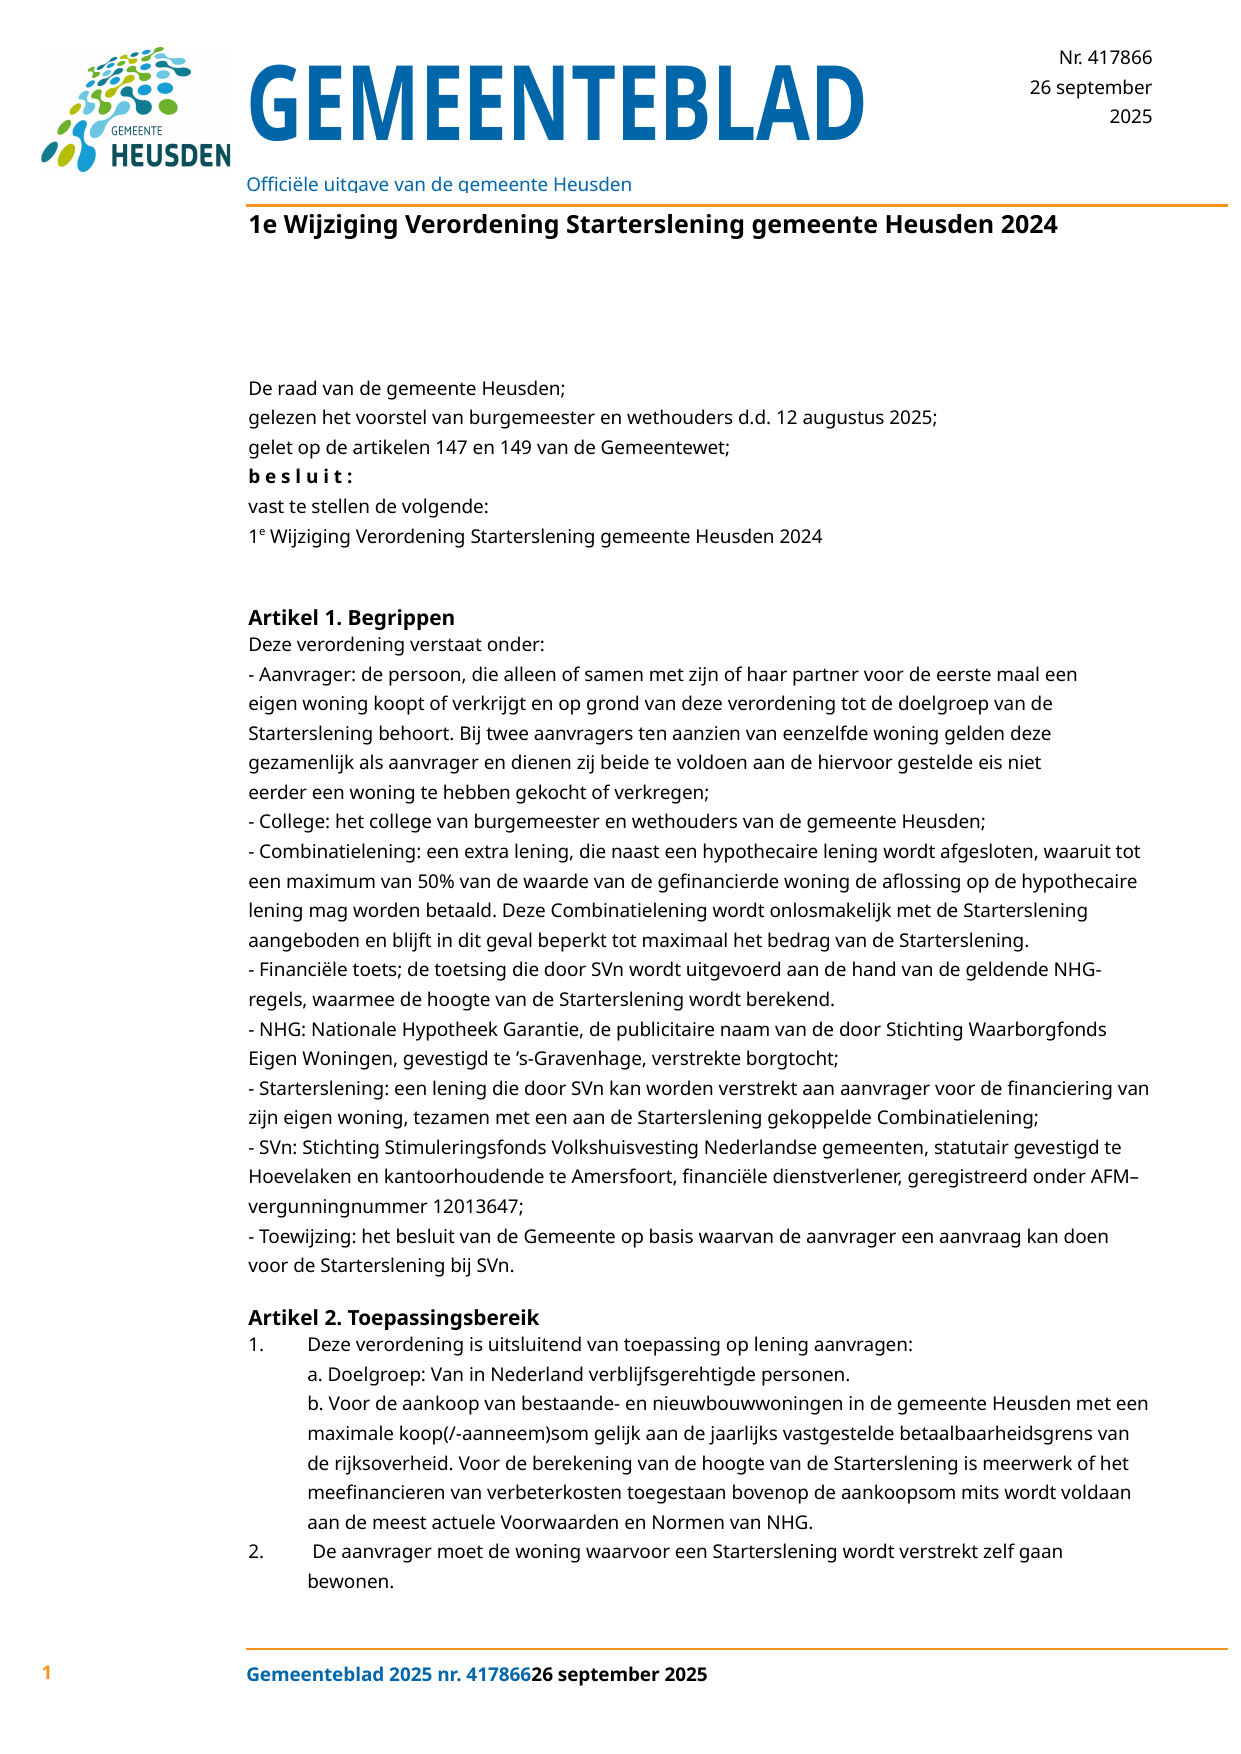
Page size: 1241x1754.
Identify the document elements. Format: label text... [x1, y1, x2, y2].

text - Toewijzing: het besluit van de Gemeente op basis waarvan de aanvrager een aanvraag kan doen voor de Starterslening bij SVn. [248, 1223, 1152, 1278]
list a. Doelgroep: Van in Nederland verblijfsgerehtigde personen. [248, 1361, 1152, 1387]
text 1e Wijziging Verordening Starterslening gemeente Heusden 2024 [248, 207, 1152, 241]
text gezamenlijk als aanvrager en dienen zij beide te voldoen aan de hiervoor gestelde eis niet [248, 749, 1152, 775]
text De raad van de gemeente Heusden; [248, 375, 1152, 401]
text - SVn: Stichting Stimuleringsfonds Volkshuisvesting Nederlandse gemeenten, statutair gevestigd te Hoevelaken en kantoorhoudende te Amersfoort, financiële dienstverlener, geregistreerd onder AFM–vergunningnummer 12013647; [248, 1134, 1152, 1219]
text vast te stellen de volgende: [248, 493, 1152, 519]
text Artikel 2. Toepassingsbereik [248, 1303, 1152, 1331]
text 1e Wijziging Verordening Starterslening gemeente Heusden 2024 [248, 523, 1152, 548]
text eigen woning koopt of verkrijgt en op grond van deze verordening tot de doelgroep van de [248, 690, 1152, 716]
text b e s l u i t : [248, 464, 1152, 489]
text - Combinatielening: een extra lening, die naast een hypothecaire lening wordt afgesloten, waaruit tot een maximum van 50% van de waarde van de gefinancierde woning de aflossing op de hypothecaire lening mag worden betaald. Deze Combinatielening wordt onlosmakelijk met de Starterslening aangeboden en blijft in dit geval beperkt tot maximaal het bedrag van de Starterslening. [248, 838, 1152, 953]
text - College: het college van burgemeester en wethouders van de gemeente Heusden; [248, 809, 1152, 834]
text - NHG: Nationale Hypotheek Garantie, de publicitaire naam van de door Stichting Waarborgfonds Eigen Woningen, gevestigd te ’s-Gravenhage, verstrekte borgtocht; [248, 1016, 1152, 1071]
picture [41, 47, 231, 172]
list De aanvrager moet de woning waarvoor een Starterslening wordt verstrekt zelf gaan bewonen. [248, 1538, 1152, 1594]
text Starterslening behoort. Bij twee aanvragers ten aanzien van eenzelfde woning gelden deze [248, 720, 1152, 746]
list b. Voor de aankoop van bestaande- en nieuwbouwwoningen in de gemeente Heusden met een maximale koop(/-aanneem)som gelijk aan de jaarlijks vastgestelde betaalbaarheidsgrens van de rijksoverheid. Voor de berekening van de hoogte van de Starterslening is meerwerk of het meefinancieren van verbeterkosten toegestaan bovenop de aankoopsom mits wordt voldaan aan de meest actuele Voorwaarden en Normen van NHG. [248, 1391, 1152, 1534]
text gelet op de artikelen 147 en 149 van de Gemeentewet; [248, 434, 1152, 460]
text eerder een woning te hebben gekocht of verkregen; [248, 779, 1152, 805]
text - Financiële toets; de toetsing die door SVn wordt uitgevoerd aan de hand van de geldende NHG-regels, waarmee de hoogte van de Starterslening wordt berekend. [248, 957, 1152, 1012]
text Artikel 1. Begrippen [248, 603, 1152, 631]
text Deze verordening verstaat onder: [248, 631, 1152, 657]
text gelezen het voorstel van burgemeester en wethouders d.d. 12 augustus 2025; [248, 404, 1152, 430]
text - Aanvrager: de persoon, die alleen of samen met zijn of haar partner voor de eerste maal een [248, 661, 1152, 687]
list Deze verordening is uitsluitend van toepassing op lening aanvragen: [248, 1331, 1152, 1357]
text - Starterslening: een lening die door SVn kan worden verstrekt aan aanvrager voor de financiering van zijn eigen woning, tezamen met een aan de Starterslening gekoppelde Combinatielening; [248, 1075, 1152, 1130]
